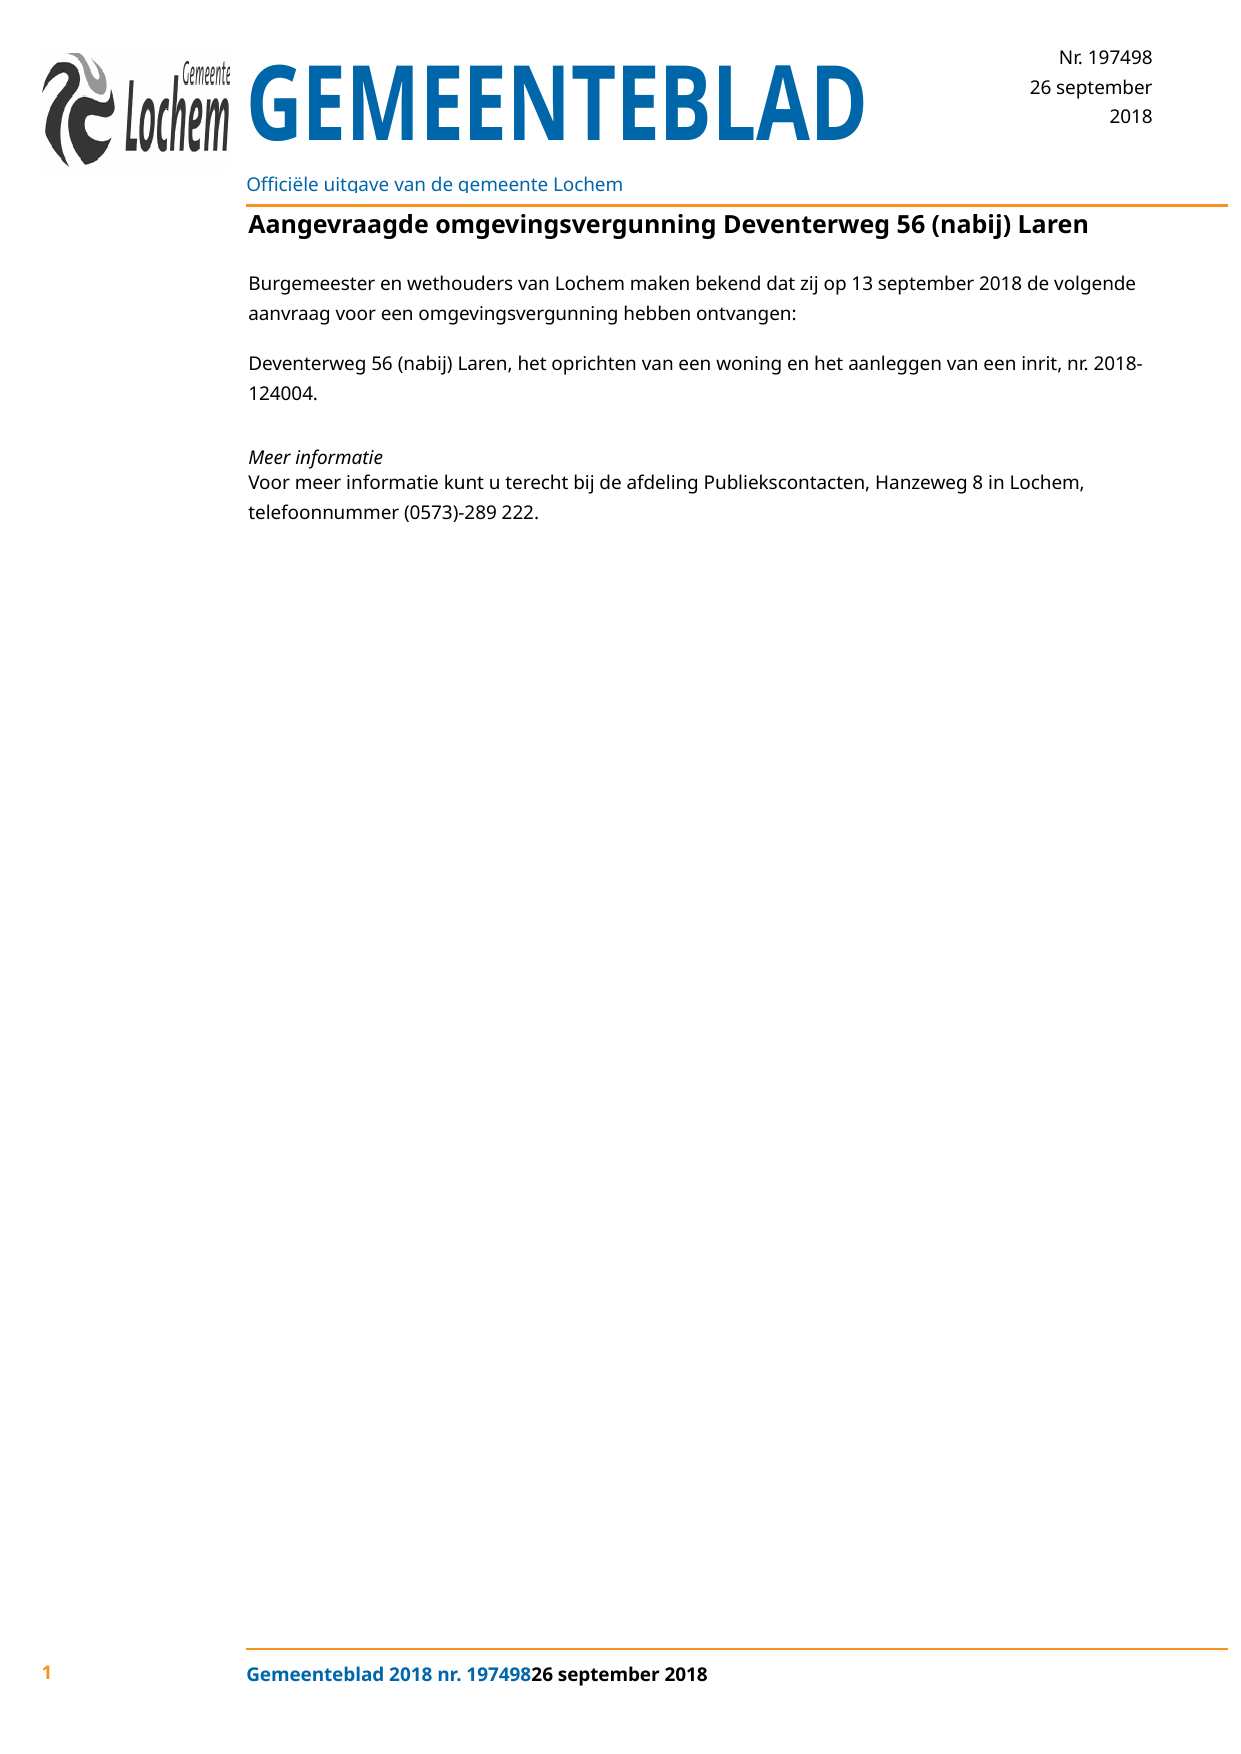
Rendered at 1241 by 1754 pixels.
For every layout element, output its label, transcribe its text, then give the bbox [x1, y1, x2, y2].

picture [41, 47, 231, 172]
text Deventerweg 56 (nabij) Laren, het oprichten van een woning en het aanleggen van een inrit, nr. 2018-124004. [248, 350, 1152, 406]
text Voor meer informatie kunt u terecht bij de afdeling Publiekscontacten, Hanzeweg 8 in Lochem, telefoonnummer (0573)-289 222. [248, 469, 1152, 525]
text Meer informatie [248, 444, 1152, 469]
text Burgemeester en wethouders van Lochem maken bekend dat zij op 13 september 2018 de volgende aanvraag voor een omgevingsvergunning hebben ontvangen: [248, 270, 1152, 326]
text Aangevraagde omgevingsvergunning Deventerweg 56 (nabij) Laren [248, 207, 1152, 241]
